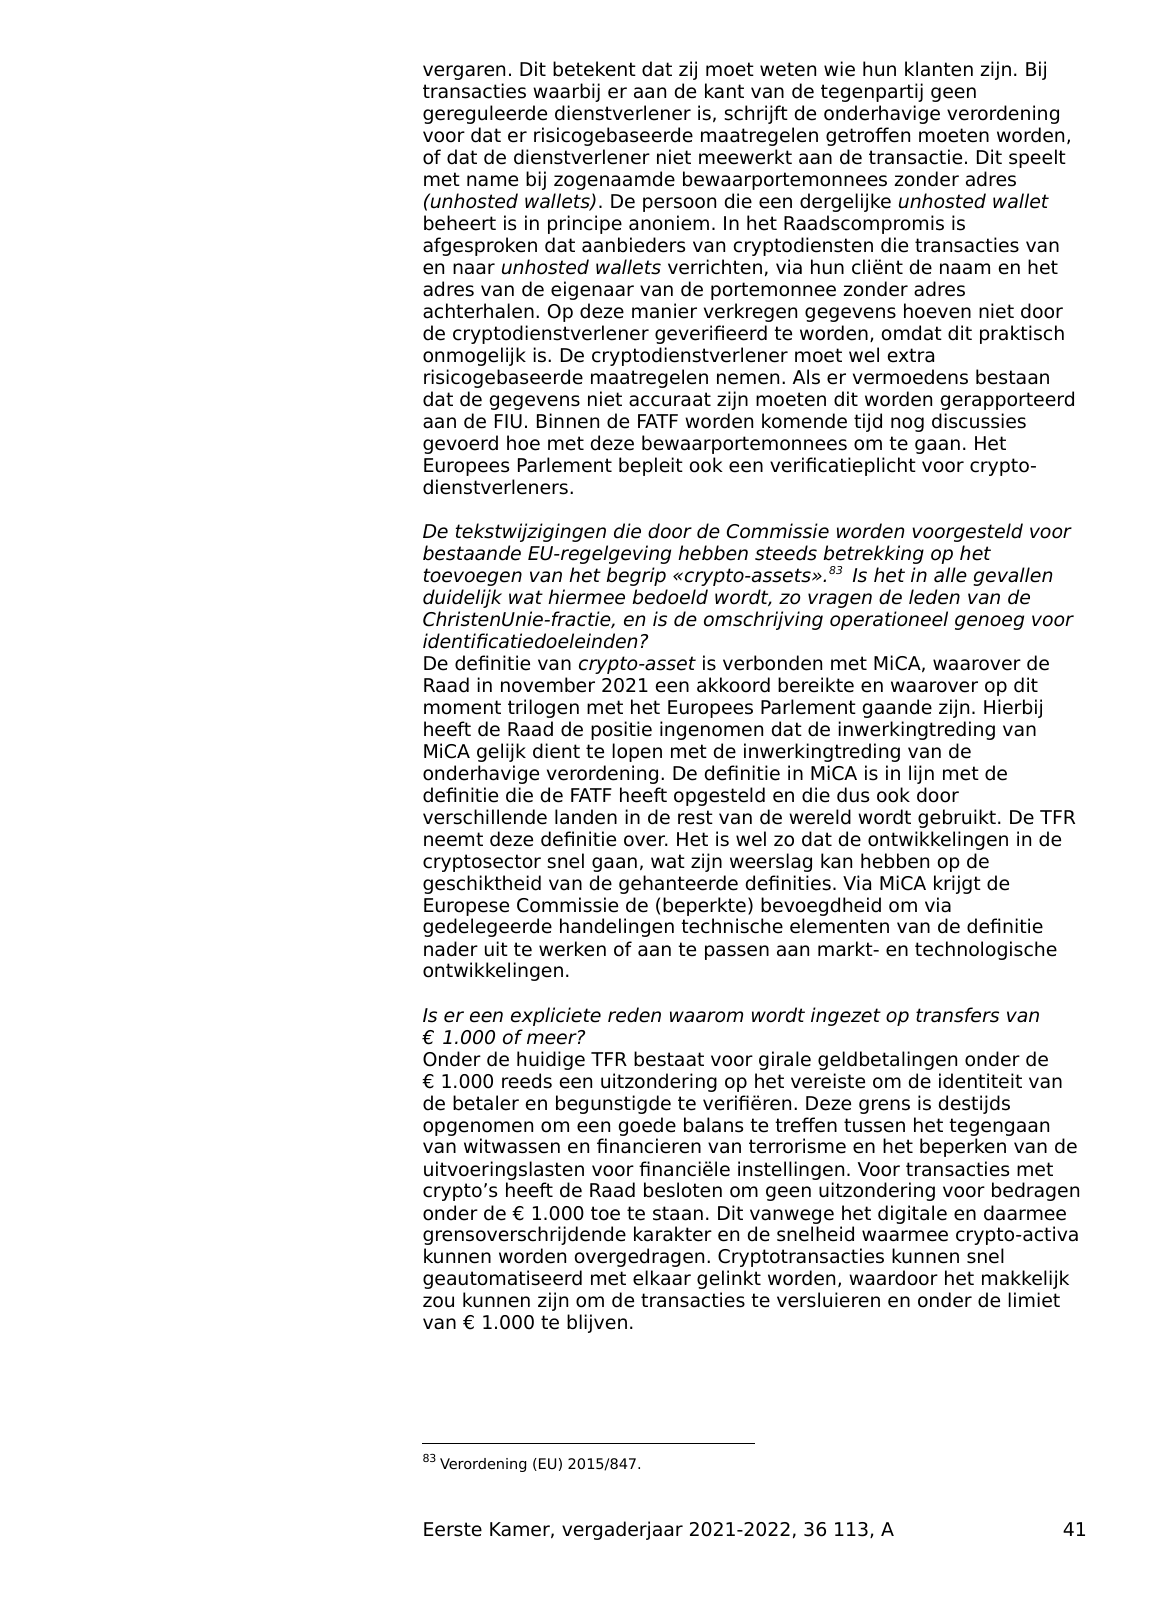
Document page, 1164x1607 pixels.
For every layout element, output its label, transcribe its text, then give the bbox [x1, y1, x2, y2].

text Is er een expliciete reden waarom wordt ingezet op transfers van € 1.000 of meer? [422, 1004, 1087, 1048]
text Verordening (EU) 2015/847. [422, 1452, 1087, 1474]
text vergaren. Dit betekent dat zij moet weten wie hun klanten zijn. Bij transacties waarbij er aan de kant van de tegenpartij geen gereguleerde dienstverlener is, schrijft de onderhavige verordening voor dat er risicogebaseerde maatregelen getroffen moeten worden, of dat de dienstverlener niet meewerkt aan de transactie. Dit speelt met name bij zogenaamde bewaarportemonnees zonder adres (unhosted wallets). De persoon die een dergelijke unhosted wallet beheert is in principe anoniem. In het Raadscompromis is afgesproken dat aanbieders van cryptodiensten die transacties van en naar unhosted wallets verrichten, via hun cliënt de naam en het adres van de eigenaar van de portemonnee zonder adres achterhalen. Op deze manier verkregen gegevens hoeven niet door de cryptodienstverlener geverifieerd te worden, omdat dit praktisch onmogelijk is. De cryptodienstverlener moet wel extra risicogebaseerde maatregelen nemen. Als er vermoedens bestaan dat de gegevens niet accuraat zijn moeten dit worden gerapporteerd aan de FIU. Binnen de FATF worden komende tijd nog discussies gevoerd hoe met deze bewaarportemonnees om te gaan. Het Europees Parlement bepleit ook een verificatieplicht voor crypto-dienstverleners. [422, 59, 1087, 499]
text De tekstwijzigingen die door de Commissie worden voorgesteld voor bestaande EU-regelgeving hebben steeds betrekking op het toevoegen van het begrip «crypto-assets». Is het in alle gevallen duidelijk wat hiermee bedoeld wordt, zo vragen de leden van de ChristenUnie-fractie, en is de omschrijving operationeel genoeg voor identificatiedoeleinden? [422, 521, 1087, 653]
text Onder de huidige TFR bestaat voor girale geldbetalingen onder de € 1.000 reeds een uitzondering op het vereiste om de identiteit van de betaler en begunstigde te verifiëren. Deze grens is destijds opgenomen om een goede balans te treffen tussen het tegengaan van witwassen en financieren van terrorisme en het beperken van de uitvoeringslasten voor financiële instellingen. Voor transacties met crypto’s heeft de Raad besloten om geen uitzondering voor bedragen onder de € 1.000 toe te staan. Dit vanwege het digitale en daarmee grensoverschrijdende karakter en de snelheid waarmee crypto-activa kunnen worden overgedragen. Cryptotransacties kunnen snel geautomatiseerd met elkaar gelinkt worden, waardoor het makkelijk zou kunnen zijn om de transacties te versluieren en onder de limiet van € 1.000 te blijven. [422, 1048, 1087, 1334]
text De definitie van crypto-asset is verbonden met MiCA, waarover de Raad in november 2021 een akkoord bereikte en waarover op dit moment trilogen met het Europees Parlement gaande zijn. Hierbij heeft de Raad de positie ingenomen dat de inwerkingtreding van MiCA gelijk dient te lopen met de inwerkingtreding van de onderhavige verordening. De definitie in MiCA is in lijn met de definitie die de FATF heeft opgesteld en die dus ook door verschillende landen in de rest van de wereld wordt gebruikt. De TFR neemt deze definitie over. Het is wel zo dat de ontwikkelingen in de cryptosector snel gaan, wat zijn weerslag kan hebben op de geschiktheid van de gehanteerde definities. Via MiCA krijgt de Europese Commissie de (beperkte) bevoegdheid om via gedelegeerde handelingen technische elementen van de definitie nader uit te werken of aan te passen aan markt- en technologische ontwikkelingen. [422, 653, 1087, 982]
